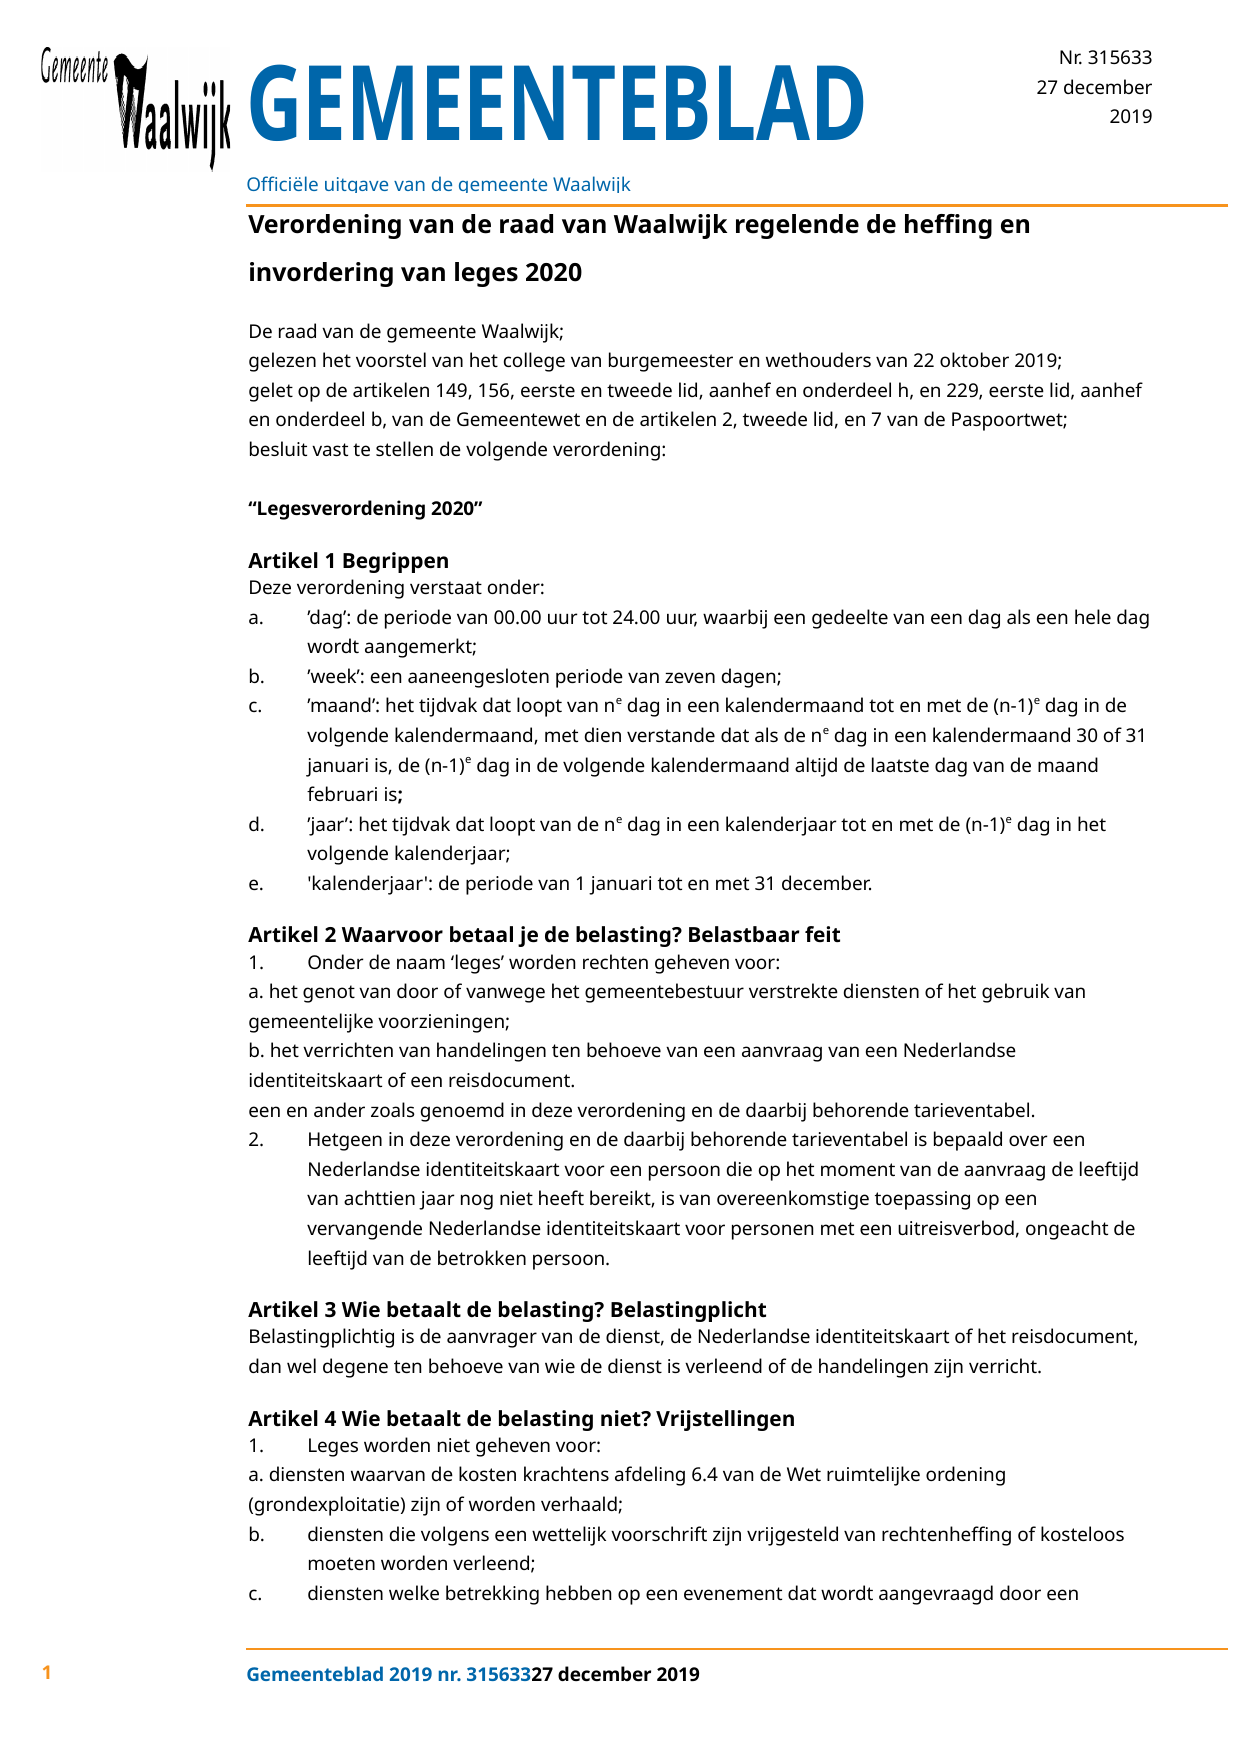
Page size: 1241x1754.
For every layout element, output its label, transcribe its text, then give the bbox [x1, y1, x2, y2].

text Artikel 4 Wie betaalt de belasting niet? Vrijstellingen [248, 1404, 1152, 1432]
text besluit vast te stellen de volgende verordening: [248, 436, 1152, 462]
text De raad van de gemeente Waalwijk; [248, 318, 1152, 344]
text a. diensten waarvan de kosten krachtens afdeling 6.4 van de Wet ruimtelijke ordening (grondexploitatie) zijn of worden verhaald; [248, 1462, 1152, 1517]
list ’dag’: de periode van 00.00 uur tot 24.00 uur, waarbij een gedeelte van een dag als een hele dag wordt aangemerkt; [248, 604, 1152, 659]
list diensten welke betrekking hebben op een evenement dat wordt aangevraagd door een [248, 1580, 1152, 1606]
text Artikel 2 Waarvoor betaal je de belasting? Belastbaar feit [248, 921, 1152, 949]
list ’maand’: het tijdvak dat loopt van ne dag in een kalendermaand tot en met de (n-1)e dag in de volgende kalendermaand, met dien verstande dat als de ne dag in een kalendermaand 30 of 31 januari is, de (n-1)e dag in de volgende kalendermaand altijd de laatste dag van de maand februari is; [248, 693, 1152, 807]
text een en ander zoals genoemd in deze verordening en de daarbij behorende tarieventabel. [248, 1097, 1152, 1123]
text b. het verrichten van handelingen ten behoeve van een aanvraag van een Nederlandse identiteitskaart of een reisdocument. [248, 1038, 1152, 1093]
list ’jaar’: het tijdvak dat loopt van de ne dag in een kalenderjaar tot en met de (n-1)e dag in het volgende kalenderjaar; [248, 811, 1152, 866]
list Leges worden niet geheven voor: [248, 1432, 1152, 1458]
list diensten die volgens een wettelijk voorschrift zijn vrijgesteld van rechtenheffing of kosteloos moeten worden verleend; [248, 1521, 1152, 1576]
text Belastingplichtig is de aanvrager van de dienst, de Nederlandse identiteitskaart of het reisdocument, dan wel degene ten behoeve van wie de dienst is verleend of de handelingen zijn verricht. [248, 1324, 1152, 1379]
text Verordening van de raad van Waalwijk regelende de heffing en invordering van leges 2020 [248, 207, 1152, 288]
text Deze verordening verstaat onder: [248, 574, 1152, 600]
text Artikel 3 Wie betaalt de belasting? Belastingplicht [248, 1295, 1152, 1324]
picture [41, 47, 231, 172]
list 'kalenderjaar': de periode van 1 januari tot en met 31 december. [248, 870, 1152, 896]
list Hetgeen in deze verordening en de daarbij behorende tarieventabel is bepaald over een Nederlandse identiteitskaart voor een persoon die op het moment van de aanvraag de leeftijd van achttien jaar nog niet heeft bereikt, is van overeenkomstige toepassing op een vervangende Nederlandse identiteitskaart voor personen met een uitreisverbod, ongeacht de leeftijd van de betrokken persoon. [248, 1126, 1152, 1271]
text Artikel 1 Begrippen [248, 546, 1152, 574]
list Onder de naam ‘leges’ worden rechten geheven voor: [248, 949, 1152, 975]
text “Legesverordening 2020” [248, 495, 1152, 521]
text gelezen het voorstel van het college van burgemeester en wethouders van 22 oktober 2019; [248, 347, 1152, 373]
text a. het genot van door of vanwege het gemeentebestuur verstrekte diensten of het gebruik van gemeentelijke voorzieningen; [248, 978, 1152, 1034]
list ’week’: een aaneengesloten periode van zeven dagen; [248, 663, 1152, 689]
text gelet op de artikelen 149, 156, eerste en tweede lid, aanhef en onderdeel h, en 229, eerste lid, aanhef en onderdeel b, van de Gemeentewet en de artikelen 2, tweede lid, en 7 van de Paspoortwet; [248, 377, 1152, 432]
